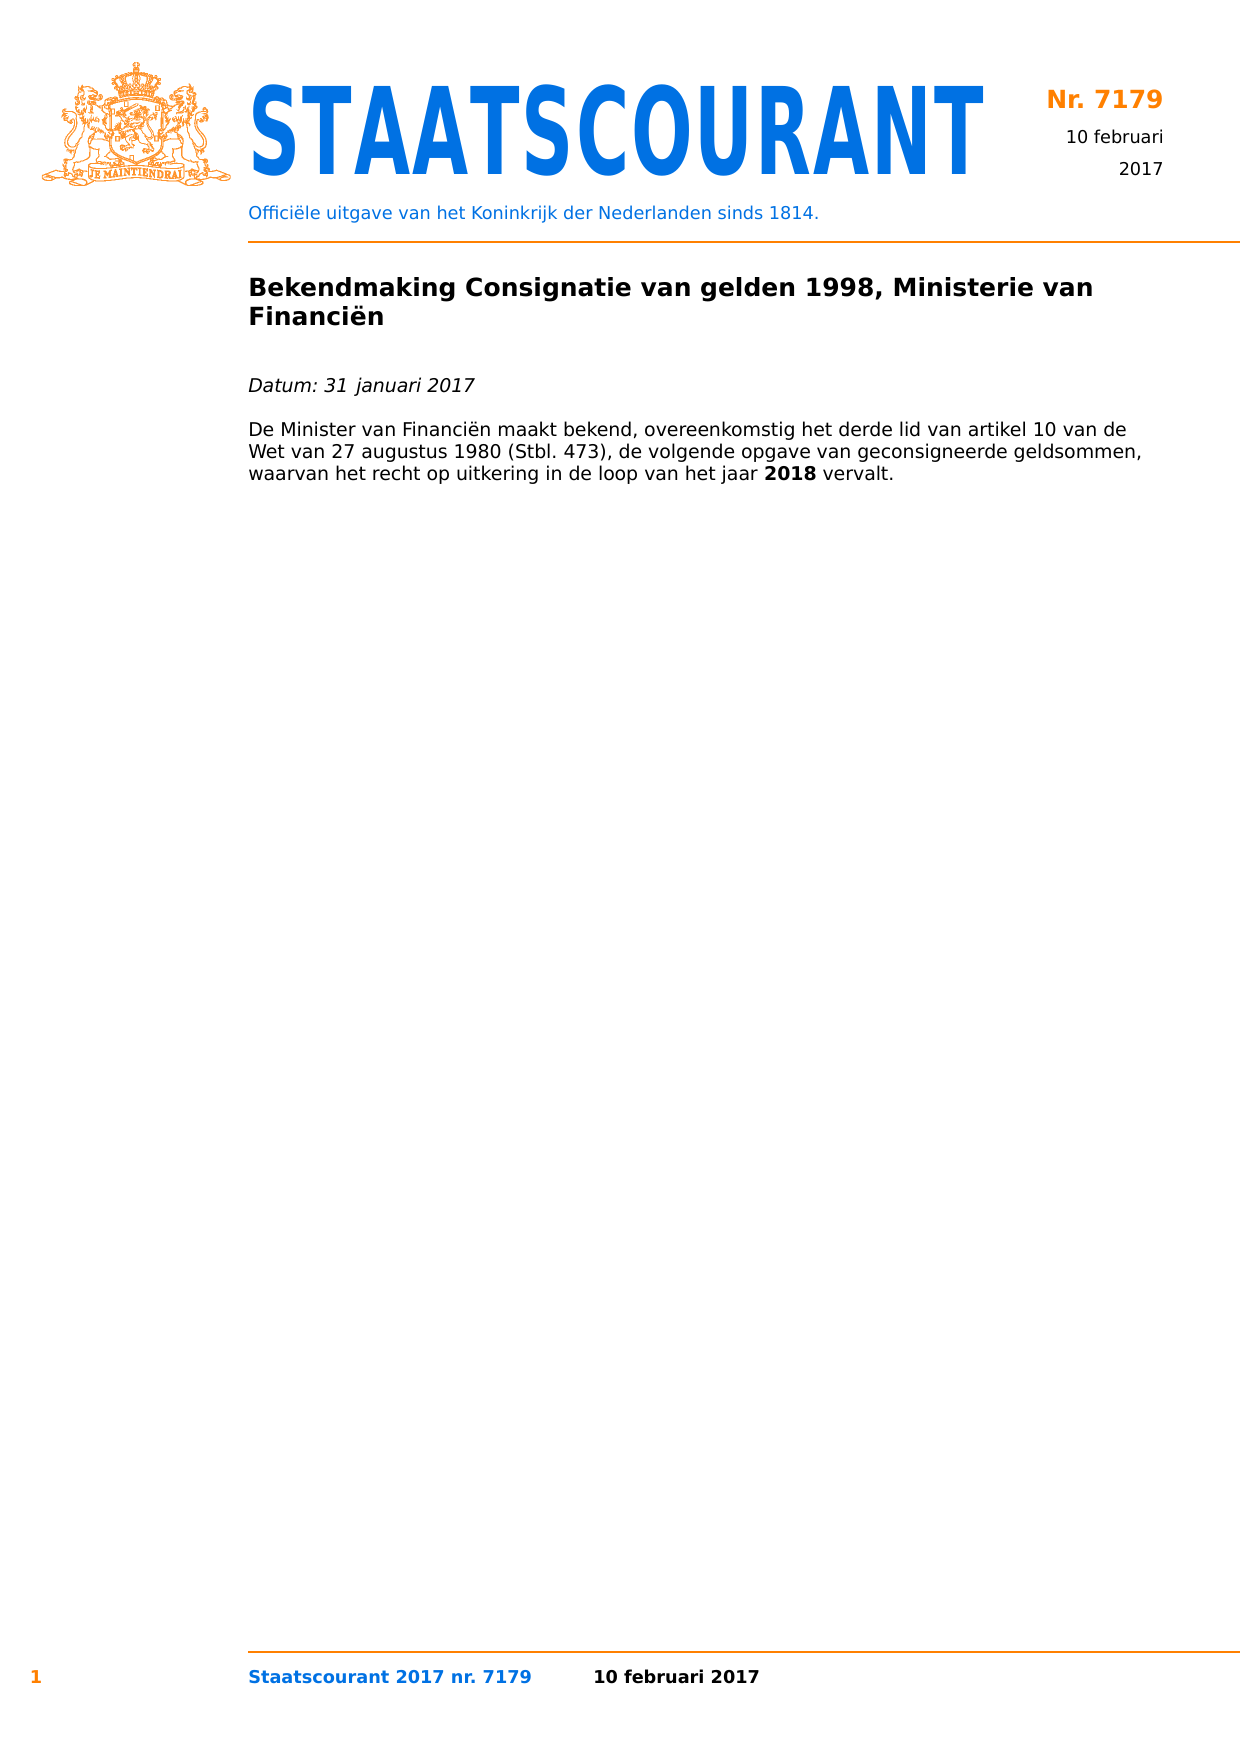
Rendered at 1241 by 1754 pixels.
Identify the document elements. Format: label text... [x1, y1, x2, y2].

table_header STAATSCOURANT [248, 62, 998, 203]
table_cell 10 februari [998, 121, 1240, 153]
table_header Nr. 7179 [998, 62, 1240, 121]
text De Minister van Financiën maakt bekend, overeenkomstig het derde lid van artikel 10 van de Wet van 27 augustus 1980 (Stbl. 473), de volgende opgave van geconsigneerde geldsommen, waarvan het recht op uitkering in de loop van het jaar 2018 vervalt. [248, 419, 1163, 485]
table_cell 2017 [998, 153, 1240, 203]
subtitle Bekendmaking Consignatie van gelden 1998, Ministerie van Financiën [248, 273, 1163, 331]
text Datum: 31 januari 2017 [248, 375, 1163, 397]
table_cell Officiële uitgave van het Koninkrijk der Nederlanden sinds 1814. [248, 203, 1240, 241]
table_header [25, 62, 248, 241]
picture [41, 62, 231, 186]
